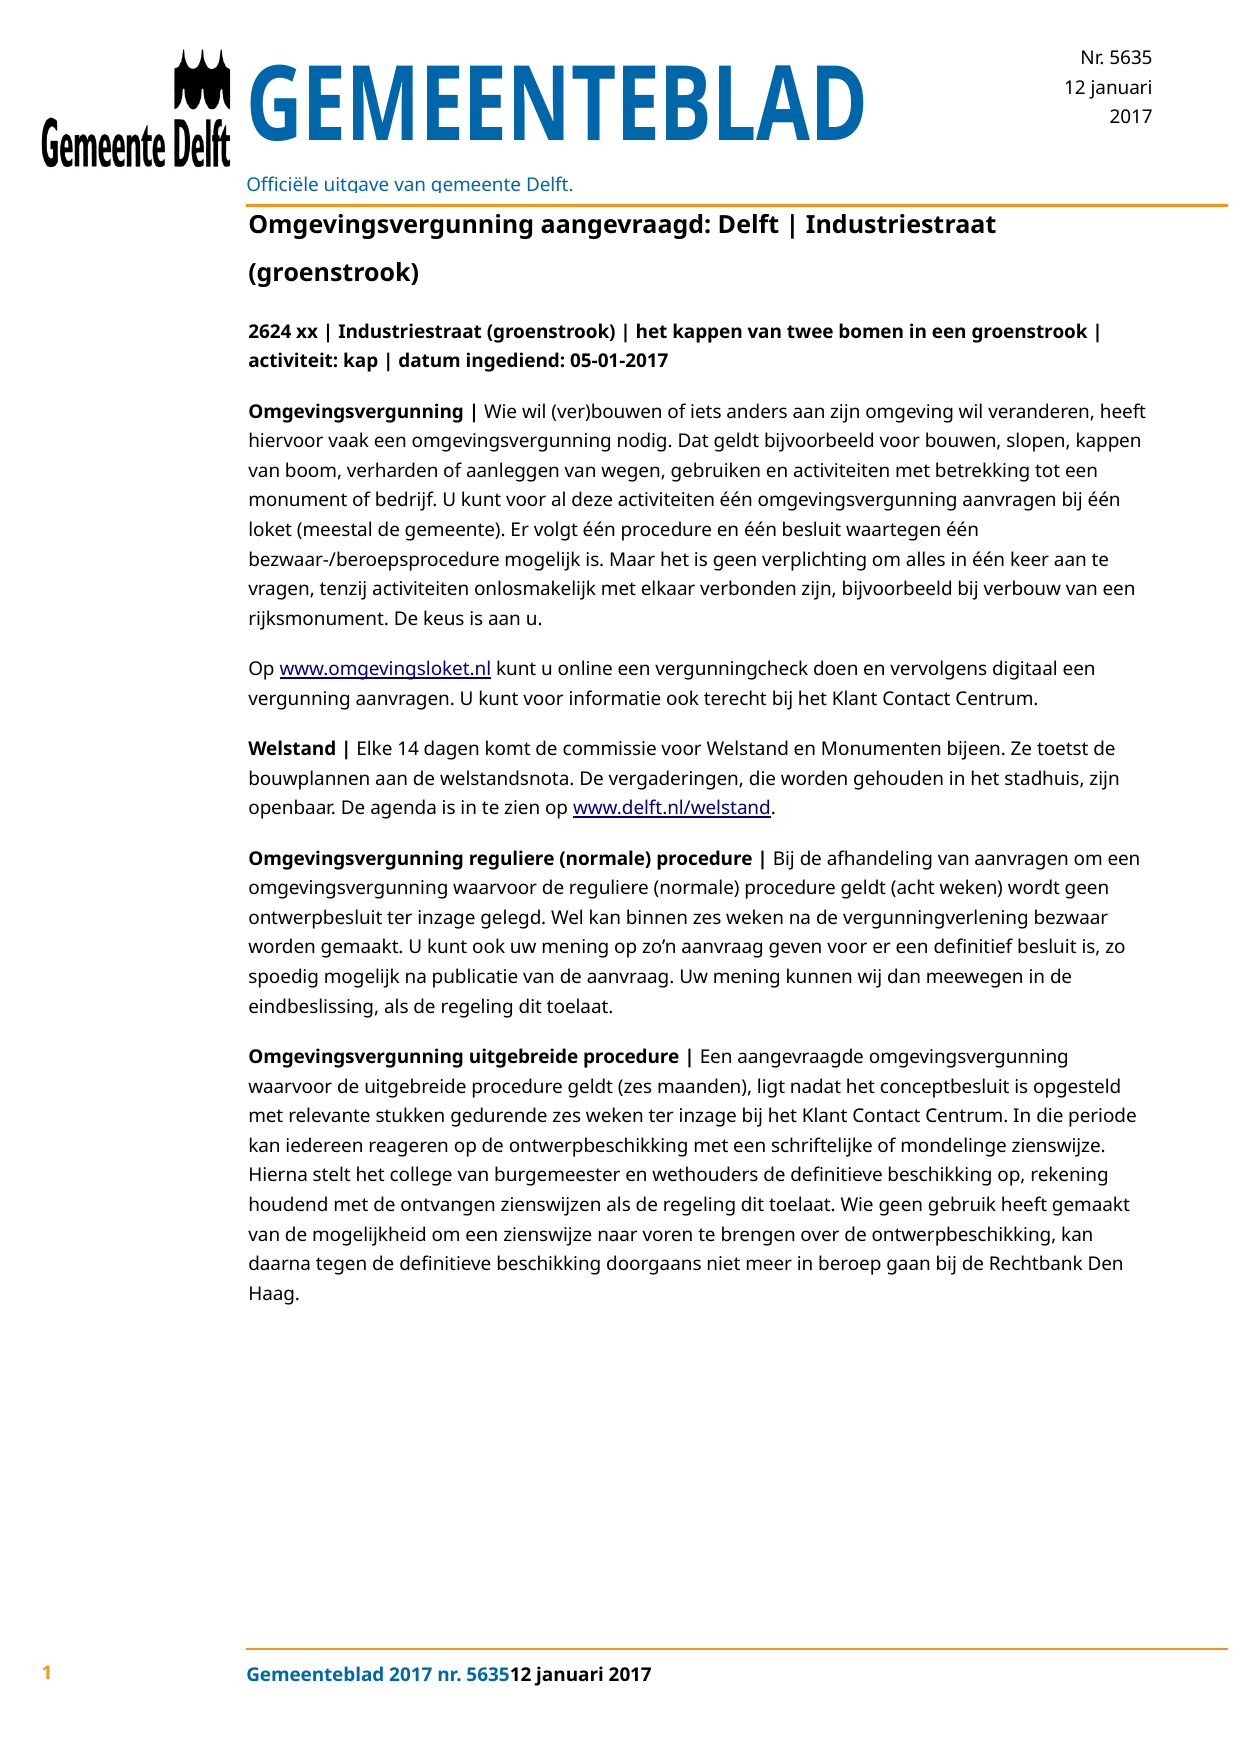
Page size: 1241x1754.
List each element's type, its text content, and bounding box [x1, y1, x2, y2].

text Omgevingsvergunning | Wie wil (ver)bouwen of iets anders aan zijn omgeving wil veranderen, heeft hiervoor vaak een omgevingsvergunning nodig. Dat geldt bijvoorbeeld voor bouwen, slopen, kappen van boom, verharden of aanleggen van wegen, gebruiken en activiteiten met betrekking tot een monument of bedrijf. U kunt voor al deze activiteiten één omgevingsvergunning aanvragen bij één loket (meestal de gemeente). Er volgt één procedure en één besluit waartegen één bezwaar-/beroepsprocedure mogelijk is. Maar het is geen verplichting om alles in één keer aan te vragen, tenzij activiteiten onlosmakelijk met elkaar verbonden zijn, bijvoorbeeld bij verbouw van een rijksmonument. De keus is aan u. [248, 398, 1152, 631]
text Omgevingsvergunning uitgebreide procedure | Een aangevraagde omgevingsvergunning waarvoor de uitgebreide procedure geldt (zes maanden), ligt nadat het conceptbesluit is opgesteld met relevante stukken gedurende zes weken ter inzage bij het Klant Contact Centrum. In die periode kan iedereen reageren op de ontwerpbeschikking met een schriftelijke of mondelinge zienswijze. Hierna stelt het college van burgemeester en wethouders de definitieve beschikking op, rekening houdend met de ontvangen zienswijzen als de regeling dit toelaat. Wie geen gebruik heeft gemaakt van de mogelijkheid om een zienswijze naar voren te brengen over de ontwerpbeschikking, kan daarna tegen de definitieve beschikking doorgaans niet meer in beroep gaan bij de Rechtbank Den Haag. [248, 1043, 1152, 1306]
text Omgevingsvergunning reguliere (normale) procedure | Bij de afhandeling van aanvragen om een omgevingsvergunning waarvoor de reguliere (normale) procedure geldt (acht weken) wordt geen ontwerpbesluit ter inzage gelegd. Wel kan binnen zes weken na de vergunningverlening bezwaar worden gemaakt. U kunt ook uw mening op zo’n aanvraag geven voor er een definitief besluit is, zo spoedig mogelijk na publicatie van de aanvraag. Uw mening kunnen wij dan meewegen in de eindbeslissing, als de regeling dit toelaat. [248, 845, 1152, 1019]
text Op www.omgevingsloket.nl kunt u online een vergunningcheck doen en vervolgens digitaal een vergunning aanvragen. U kunt voor informatie ook terecht bij het Klant Contact Centrum. [248, 655, 1152, 711]
picture [41, 47, 231, 172]
text Omgevingsvergunning aangevraagd: Delft | Industriestraat (groenstrook) [248, 207, 1152, 288]
text 2624 xx | Industriestraat (groenstrook) | het kappen van twee bomen in een groenstrook | activiteit: kap | datum ingediend: 05-01-2017 [248, 318, 1152, 373]
text Welstand | Elke 14 dagen komt de commissie voor Welstand en Monumenten bijeen. Ze toetst de bouwplannen aan de welstandsnota. De vergaderingen, die worden gehouden in het stadhuis, zijn openbaar. De agenda is in te zien op www.delft.nl/welstand. [248, 735, 1152, 820]
